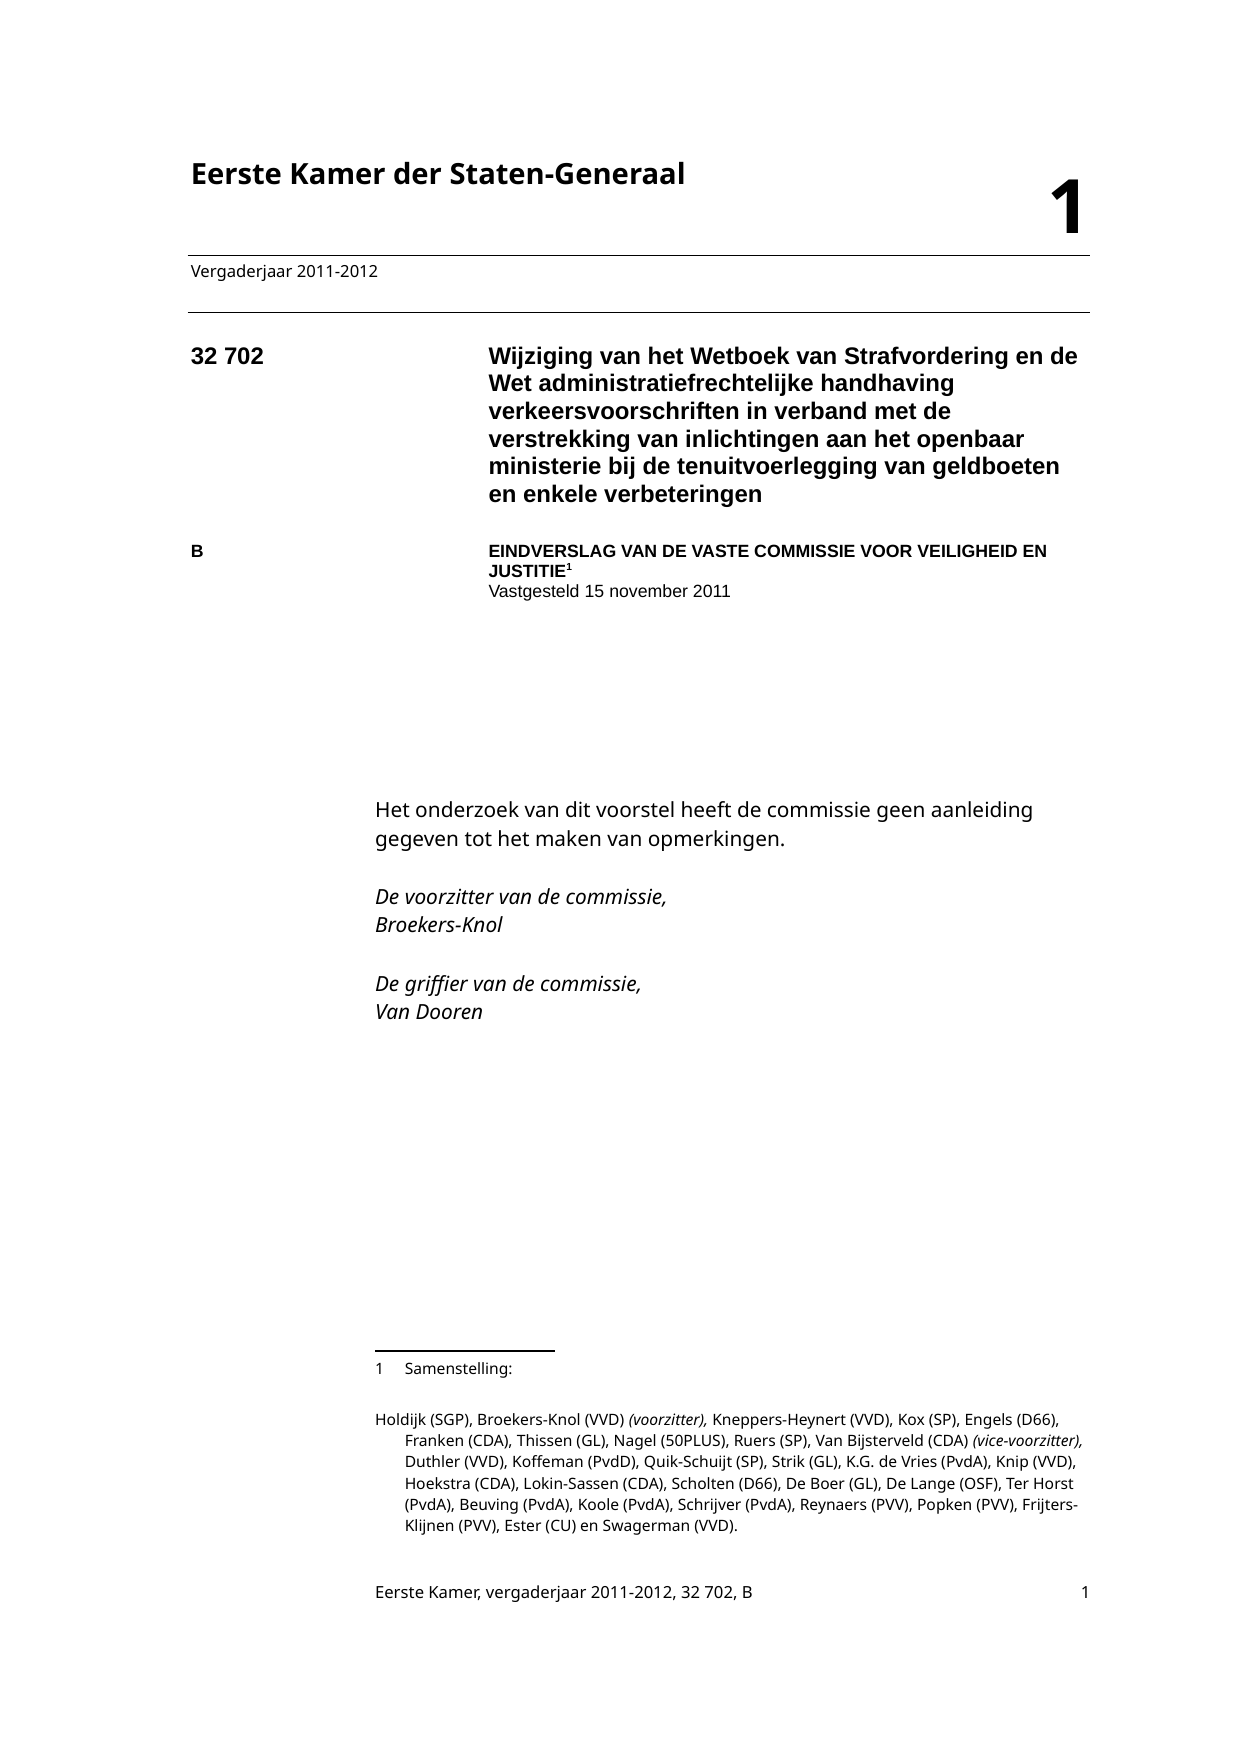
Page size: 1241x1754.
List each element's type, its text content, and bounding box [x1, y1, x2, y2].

text De voorzitter van de commissie, [375, 882, 1090, 911]
table_cell Vergaderjaar 2011-2012 [188, 256, 485, 312]
table_cell [188, 313, 485, 339]
table_cell B [188, 538, 485, 677]
table_cell [485, 256, 1090, 312]
table_header 1 [910, 150, 1090, 255]
text Van Dooren [375, 997, 1090, 1026]
text Het onderzoek van dit voorstel heeft de commissie geen aanleiding gegeven tot het maken van opmerkingen. [375, 795, 1090, 852]
text Broekers-Knol [375, 911, 1090, 939]
table_cell 32 702 [188, 339, 485, 537]
table_cell Wijziging van het Wetboek van Strafvordering en de Wet administratiefrechtelijke handhaving verkeersvoorschriften in verband met de verstrekking van inlichtingen aan het openbaar ministerie bij de tenuitvoerlegging van geldboeten en enkele verbeteringen [485, 339, 1090, 537]
table_cell EINDVERSLAG VAN DE VASTE COMMISSIE VOOR VEILIGHEID EN JUSTITIE Vastgesteld 15 november 2011 [485, 538, 1090, 677]
text De griffier van de commissie, [375, 969, 1090, 997]
table_header Eerste Kamer der Staten-Generaal [188, 150, 909, 255]
table_cell [485, 313, 1090, 339]
